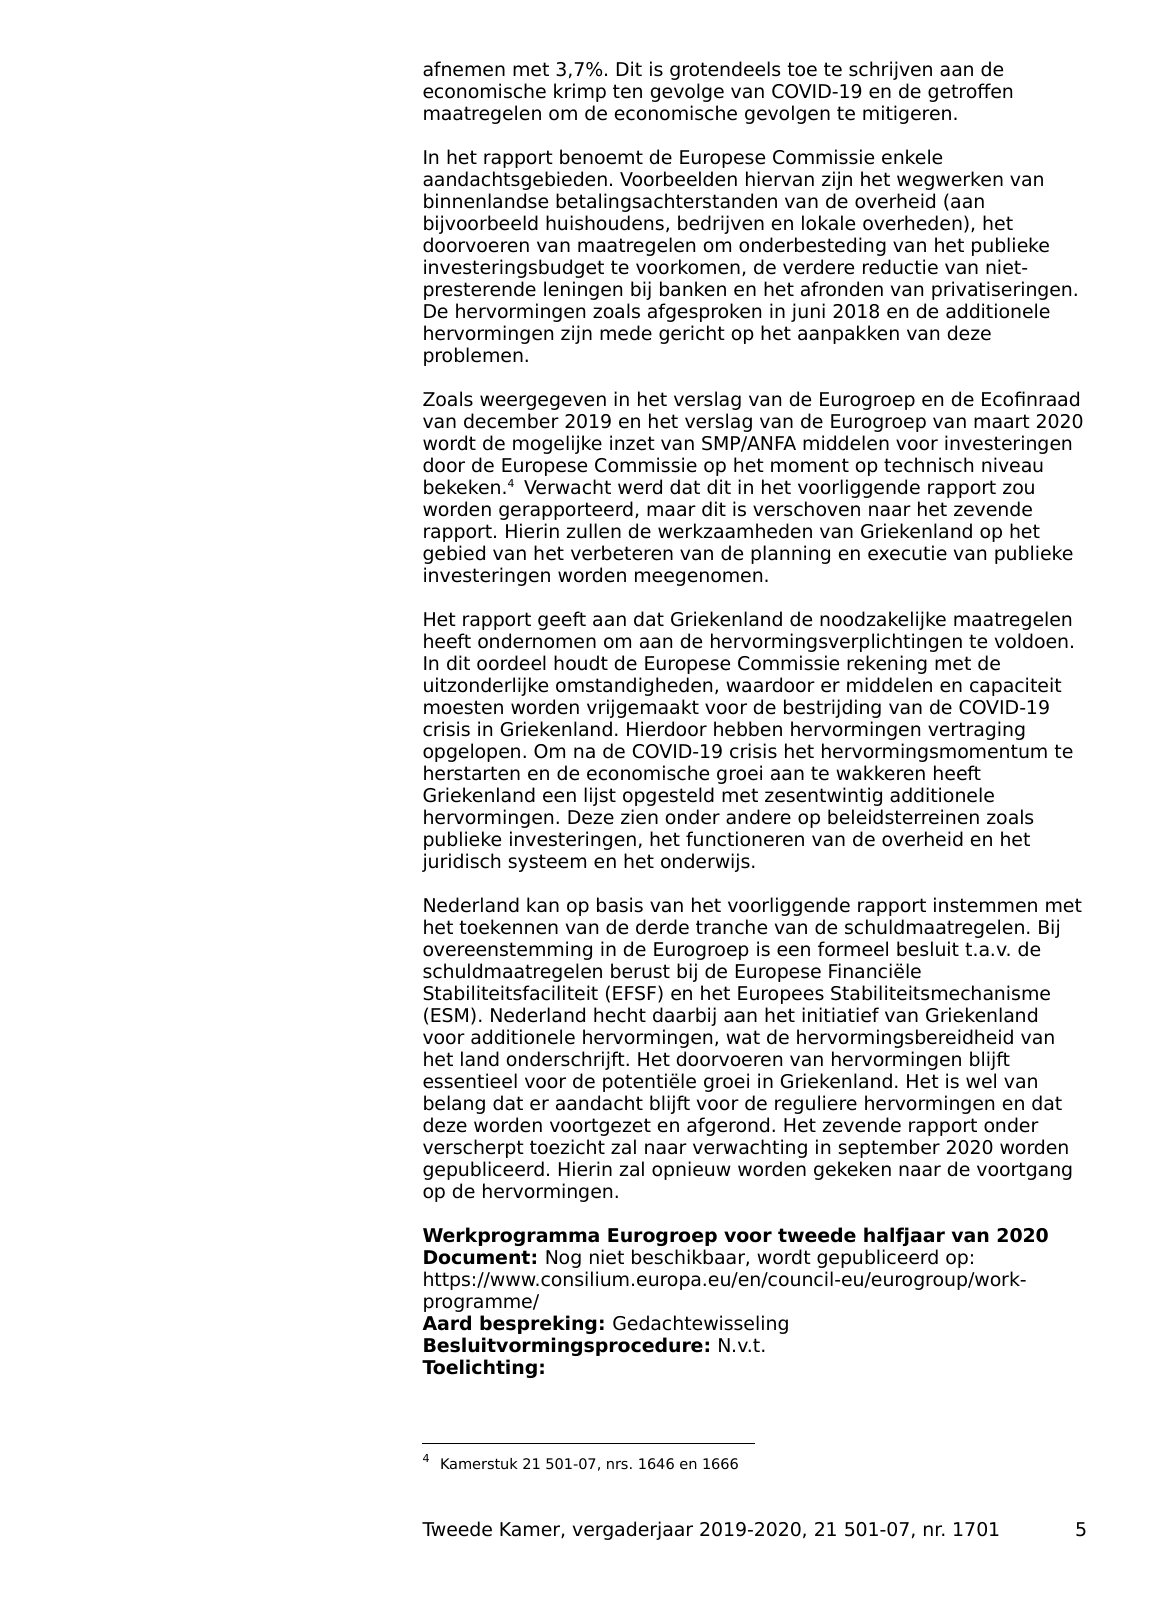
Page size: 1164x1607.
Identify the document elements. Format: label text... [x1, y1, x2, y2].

text In het rapport benoemt de Europese Commissie enkele aandachtsgebieden. Voorbeelden hiervan zijn het wegwerken van binnenlandse betalingsachterstanden van de overheid (aan bijvoorbeeld huishoudens, bedrijven en lokale overheden), het doorvoeren van maatregelen om onderbesteding van het publieke investeringsbudget te voorkomen, de verdere reductie van niet-presterende leningen bij banken en het afronden van privatiseringen. De hervormingen zoals afgesproken in juni 2018 en de additionele hervormingen zijn mede gericht op het aanpakken van deze problemen. [422, 147, 1087, 367]
text Zoals weergegeven in het verslag van de Eurogroep en de Ecofinraad van december 2019 en het verslag van de Eurogroep van maart 2020 wordt de mogelijke inzet van SMP/ANFA middelen voor investeringen door de Europese Commissie op het moment op technisch niveau bekeken. Verwacht werd dat dit in het voorliggende rapport zou worden gerapporteerd, maar dit is verschoven naar het zevende rapport. Hierin zullen de werkzaamheden van Griekenland op het gebied van het verbeteren van de planning en executie van publieke investeringen worden meegenomen. [422, 389, 1087, 587]
text Besluitvormingsprocedure: N.v.t. [422, 1335, 1087, 1357]
text afnemen met 3,7%. Dit is grotendeels toe te schrijven aan de economische krimp ten gevolge van COVID-19 en de getroffen maatregelen om de economische gevolgen te mitigeren. [422, 59, 1087, 125]
text Toelichting: [422, 1357, 1087, 1379]
text Nederland kan op basis van het voorliggende rapport instemmen met het toekennen van de derde tranche van de schuldmaatregelen. Bij overeenstemming in de Eurogroep is een formeel besluit t.a.v. de schuldmaatregelen berust bij de Europese Financiële Stabiliteitsfaciliteit (EFSF) en het Europees Stabiliteitsmechanisme (ESM). Nederland hecht daarbij aan het initiatief van Griekenland voor additionele hervormingen, wat de hervormingsbereidheid van het land onderschrijft. Het doorvoeren van hervormingen blijft essentieel voor de potentiële groei in Griekenland. Het is wel van belang dat er aandacht blijft voor de reguliere hervormingen en dat deze worden voortgezet en afgerond. Het zevende rapport onder verscherpt toezicht zal naar verwachting in september 2020 worden gepubliceerd. Hierin zal opnieuw worden gekeken naar de voortgang op de hervormingen. [422, 895, 1087, 1203]
text Aard bespreking: Gedachtewisseling [422, 1313, 1087, 1335]
text Werkprogramma Eurogroep voor tweede halfjaar van 2020 [422, 1225, 1087, 1247]
text Kamerstuk 21 501-07, nrs. 1646 en 1666 [422, 1452, 1087, 1474]
text Document: Nog niet beschikbaar, wordt gepubliceerd op: https://www.consilium.europa.eu/en/council-eu/eurogroup/work-programme/ [422, 1247, 1087, 1313]
text Het rapport geeft aan dat Griekenland de noodzakelijke maatregelen heeft ondernomen om aan de hervormingsverplichtingen te voldoen. In dit oordeel houdt de Europese Commissie rekening met de uitzonderlijke omstandigheden, waardoor er middelen en capaciteit moesten worden vrijgemaakt voor de bestrijding van de COVID-19 crisis in Griekenland. Hierdoor hebben hervormingen vertraging opgelopen. Om na de COVID-19 crisis het hervormingsmomentum te herstarten en de economische groei aan te wakkeren heeft Griekenland een lijst opgesteld met zesentwintig additionele hervormingen. Deze zien onder andere op beleidsterreinen zoals publieke investeringen, het functioneren van de overheid en het juridisch systeem en het onderwijs. [422, 609, 1087, 873]
